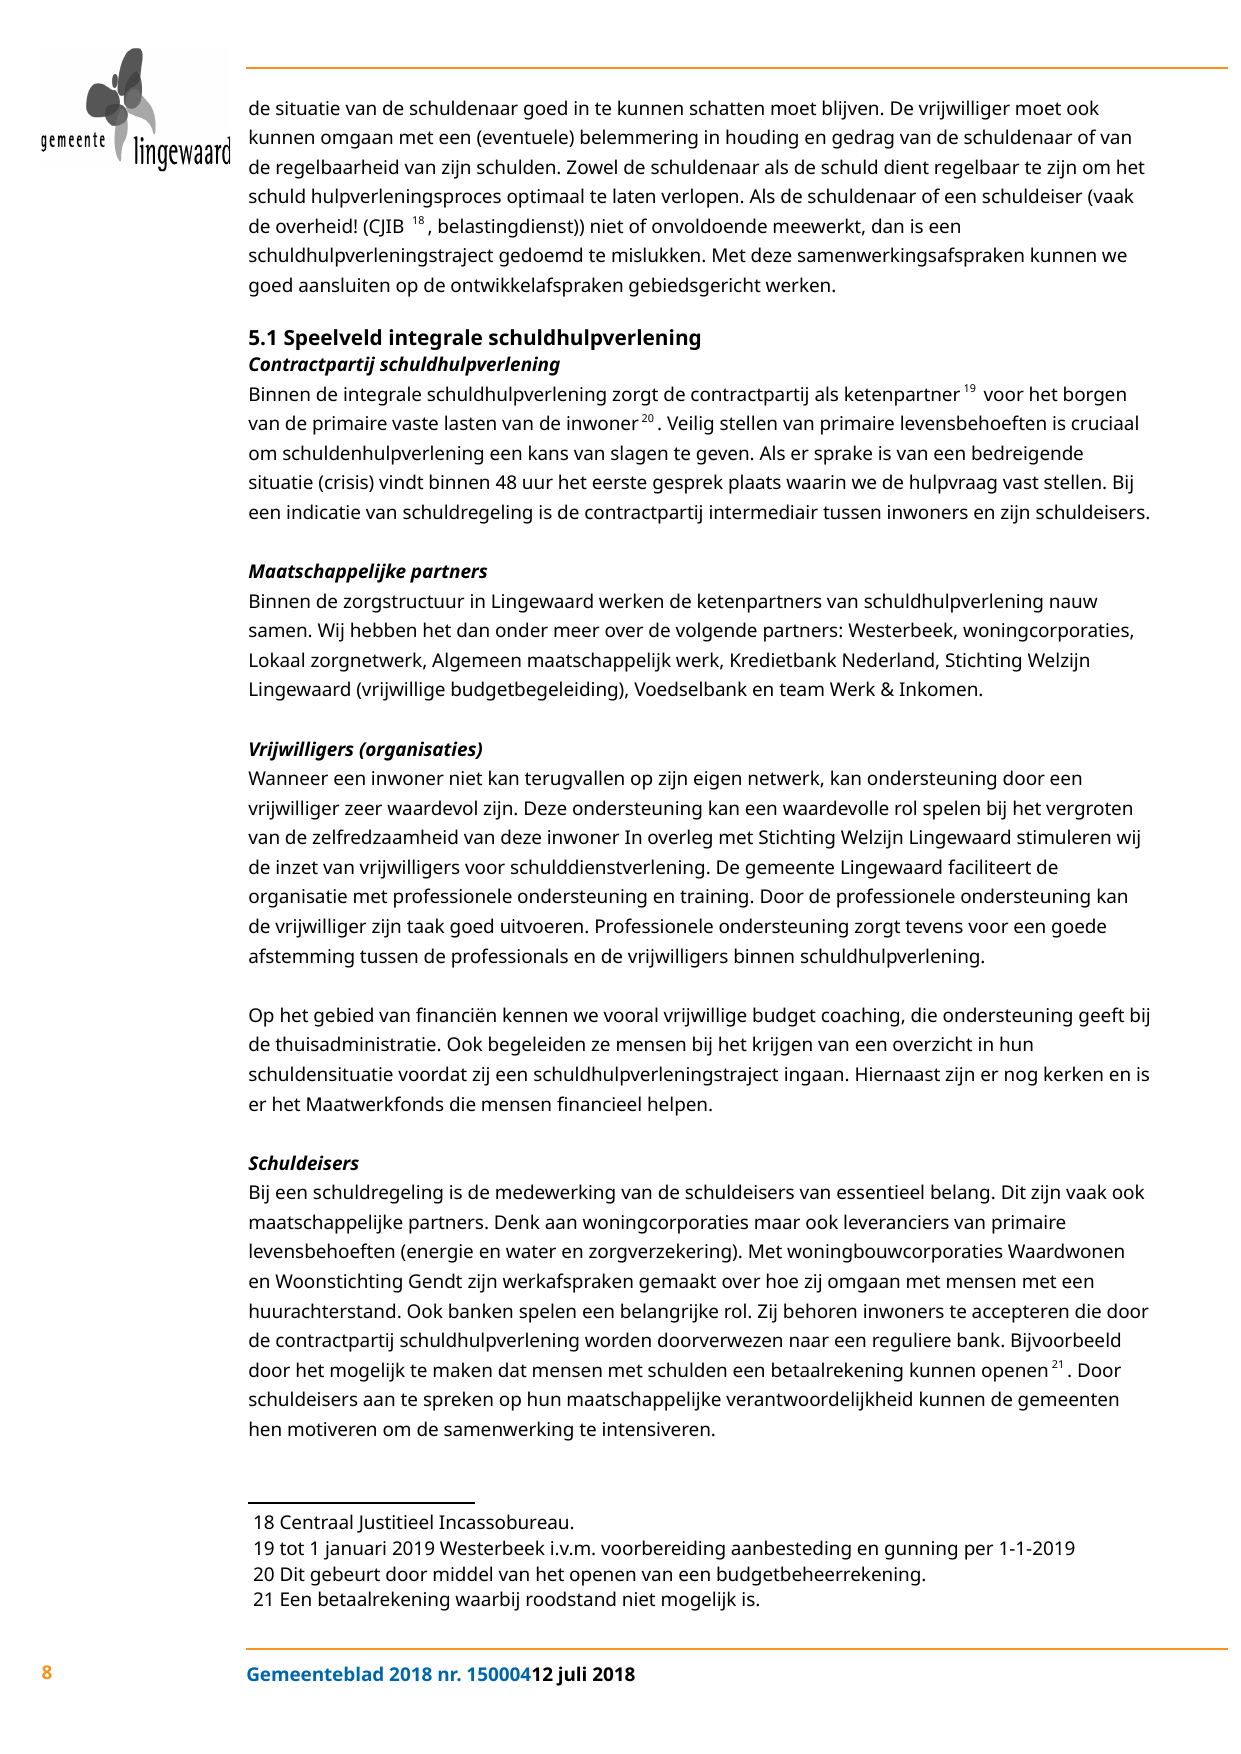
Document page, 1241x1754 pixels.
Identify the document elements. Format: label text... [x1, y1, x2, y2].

text Contractpartij schuldhulpverlening [248, 351, 1152, 377]
text Een betaalrekening waarbij roodstand niet mogelijk is. [248, 1586, 1152, 1612]
picture [41, 47, 231, 172]
text Op het gebied van financiën kennen we vooral vrijwillige budget coaching, die ondersteuning geeft bij de thuisadministratie. Ook begeleiden ze mensen bij het krijgen van een overzicht in hun schuldensituatie voordat zij een schuldhulpverleningstraject ingaan. Hiernaast zijn er nog kerken en is er het Maatwerkfonds die mensen financieel helpen. [248, 1002, 1152, 1116]
text Centraal Justitieel Incassobureau. [248, 1509, 1152, 1535]
text Binnen de zorgstructuur in Lingewaard werken de ketenpartners van schuldhulpverlening nauw samen. Wij hebben het dan onder meer over de volgende partners: Westerbeek, woningcorporaties, Lokaal zorgnetwerk, Algemeen maatschappelijk werk, Kredietbank Nederland, Stichting Welzijn Lingewaard (vrijwillige budgetbegeleiding), Voedselbank en team Werk & Inkomen. [248, 588, 1152, 702]
text Wanneer een inwoner niet kan terugvallen op zijn eigen netwerk, kan ondersteuning door een vrijwilliger zeer waardevol zijn. Deze ondersteuning kan een waardevolle rol spelen bij het vergroten van de zelfredzaamheid van deze inwoner In overleg met Stichting Welzijn Lingewaard stimuleren wij de inzet van vrijwilligers voor schulddienstverlening. De gemeente Lingewaard faciliteert de organisatie met professionele ondersteuning en training. Door de professionele ondersteuning kan de vrijwilliger zijn taak goed uitvoeren. Professionele ondersteuning zorgt tevens voor een goede afstemming tussen de professionals en de vrijwilligers binnen schuldhulpverlening. [248, 765, 1152, 968]
text Maatschappelijke partners [248, 558, 1152, 584]
text tot 1 januari 2019 Westerbeek i.v.m. voorbereiding aanbesteding en gunning per 1-1-2019 [248, 1535, 1152, 1561]
text Schuldeisers [248, 1150, 1152, 1176]
text Dit gebeurt door middel van het openen van een budgetbeheerrekening. [248, 1561, 1152, 1586]
text Vrijwilligers (organisaties) [248, 736, 1152, 761]
text 5.1 Speelveld integrale schuldhulpverlening [248, 323, 1152, 351]
text Bij een schuldregeling is de medewerking van de schuldeisers van essentieel belang. Dit zijn vaak ook maatschappelijke partners. Denk aan woningcorporaties maar ook leveranciers van primaire levensbehoeften (energie en water en zorgverzekering). Met woningbouwcorporaties Waardwonen en Woonstichting Gendt zijn werkafspraken gemaakt over hoe zij omgaan met mensen met een huurachterstand. Ook banken spelen een belangrijke rol. Zij behoren inwoners te accepteren die door de contractpartij schuldhulpverlening worden doorverwezen naar een reguliere bank. Bijvoorbeeld door het mogelijk te maken dat mensen met schulden een betaalrekening kunnen openen. Door schuldeisers aan te spreken op hun maatschappelijke verantwoordelijkheid kunnen de gemeenten hen motiveren om de samenwerking te intensiveren. [248, 1179, 1152, 1442]
text de situatie van de schuldenaar goed in te kunnen schatten moet blijven. De vrijwilliger moet ook kunnen omgaan met een (eventuele) belemmering in houding en gedrag van de schuldenaar of van de regelbaarheid van zijn schulden. Zowel de schuldenaar als de schuld dient regelbaar te zijn om het schuld hulpverleningsproces optimaal te laten verlopen. Als de schuldenaar of een schuldeiser (vaak de overheid! (CJIB , belastingdienst)) niet of onvoldoende meewerkt, dan is een schuldhulpverleningstraject gedoemd te mislukken. Met deze samenwerkingsafspraken kunnen we goed aansluiten op de ontwikkelafspraken gebiedsgericht werken. [248, 95, 1152, 298]
text Binnen de integrale schuldhulpverlening zorgt de contractpartij als ketenpartner voor het borgen van de primaire vaste lasten van de inwoner. Veilig stellen van primaire levensbehoeften is cruciaal om schuldenhulpverlening een kans van slagen te geven. Als er sprake is van een bedreigende situatie (crisis) vindt binnen 48 uur het eerste gesprek plaats waarin we de hulpvraag vast stellen. Bij een indicatie van schuldregeling is de contractpartij intermediair tussen inwoners en zijn schuldeisers. [248, 381, 1152, 525]
